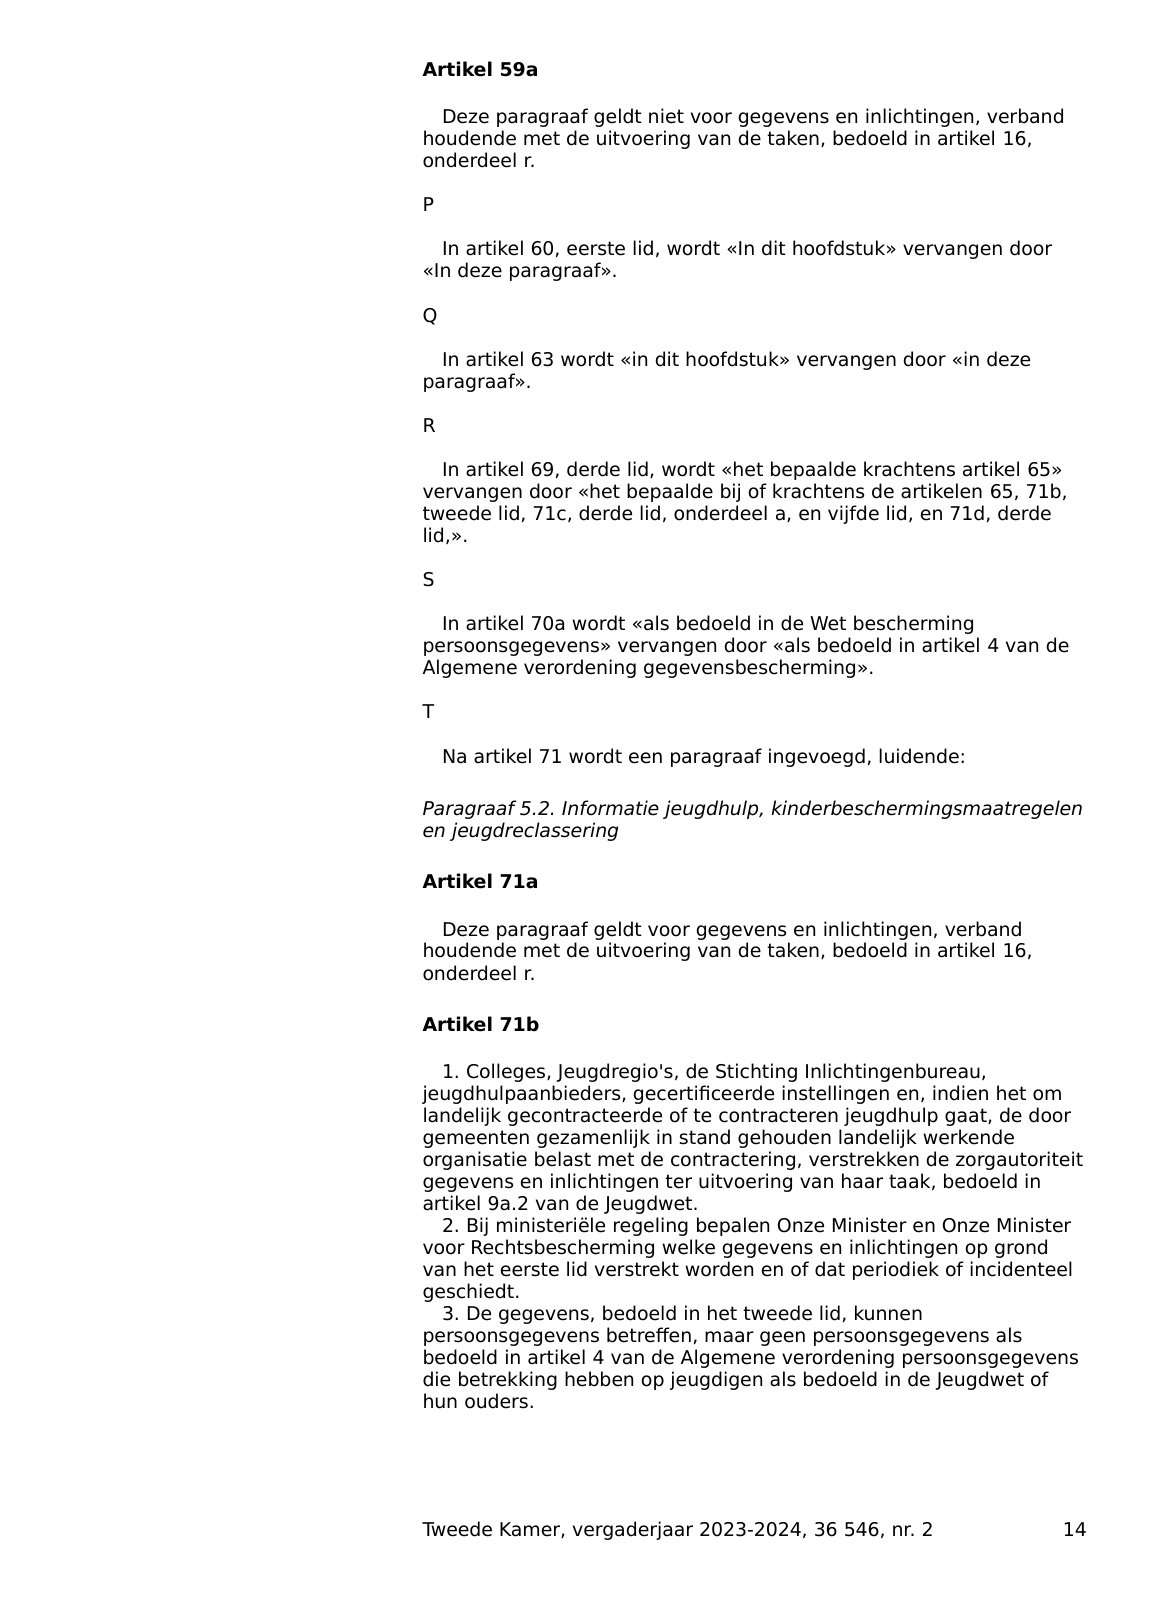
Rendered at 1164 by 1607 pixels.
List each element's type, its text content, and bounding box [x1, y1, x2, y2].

subtitle Artikel 71a [422, 871, 1087, 893]
subtitle Artikel 71b [422, 1014, 1087, 1036]
text R [422, 415, 1087, 437]
text Q [422, 304, 1087, 326]
subtitle Artikel 59a [422, 59, 1087, 81]
text In artikel 60, eerste lid, wordt «In dit hoofdstuk» vervangen door «In deze paragraaf». [422, 238, 1087, 282]
text Na artikel 71 wordt een paragraaf ingevoegd, luidende: [422, 746, 1087, 767]
subtitle Paragraaf 5.2. Informatie jeugdhulp, kinderbeschermingsmaatregelen en jeugdreclassering [422, 797, 1087, 841]
text P [422, 194, 1087, 216]
text In artikel 69, derde lid, wordt «het bepaalde krachtens artikel 65» vervangen door «het bepaalde bij of krachtens de artikelen 65, 71b, tweede lid, 71c, derde lid, onderdeel a, en vijfde lid, en 71d, derde lid,». [422, 459, 1087, 547]
text In artikel 63 wordt «in dit hoofdstuk» vervangen door «in deze paragraaf». [422, 349, 1087, 393]
text 3. De gegevens, bedoeld in het tweede lid, kunnen persoonsgegevens betreffen, maar geen persoonsgegevens als bedoeld in artikel 4 van de Algemene verordening persoonsgegevens die betrekking hebben op jeugdigen als bedoeld in de Jeugdwet of hun ouders. [422, 1303, 1087, 1413]
text Deze paragraaf geldt niet voor gegevens en inlichtingen, verband houdende met de uitvoering van de taken, bedoeld in artikel 16, onderdeel r. [422, 106, 1087, 172]
text 1. Colleges, Jeugdregio's, de Stichting Inlichtingenbureau, jeugdhulpaanbieders, gecertificeerde instellingen en, indien het om landelijk gecontracteerde of te contracteren jeugdhulp gaat, de door gemeenten gezamenlijk in stand gehouden landelijk werkende organisatie belast met de contractering, verstrekken de zorgautoriteit gegevens en inlichtingen ter uitvoering van haar taak, bedoeld in artikel 9a.2 van de Jeugdwet. [422, 1061, 1087, 1215]
text T [422, 701, 1087, 723]
text In artikel 70a wordt «als bedoeld in de Wet bescherming persoonsgegevens» vervangen door «als bedoeld in artikel 4 van de Algemene verordening gegevensbescherming». [422, 613, 1087, 679]
text 2. Bij ministeriële regeling bepalen Onze Minister en Onze Minister voor Rechtsbescherming welke gegevens en inlichtingen op grond van het eerste lid verstrekt worden en of dat periodiek of incidenteel geschiedt. [422, 1215, 1087, 1303]
text S [422, 569, 1087, 591]
text Deze paragraaf geldt voor gegevens en inlichtingen, verband houdende met de uitvoering van de taken, bedoeld in artikel 16, onderdeel r. [422, 918, 1087, 984]
